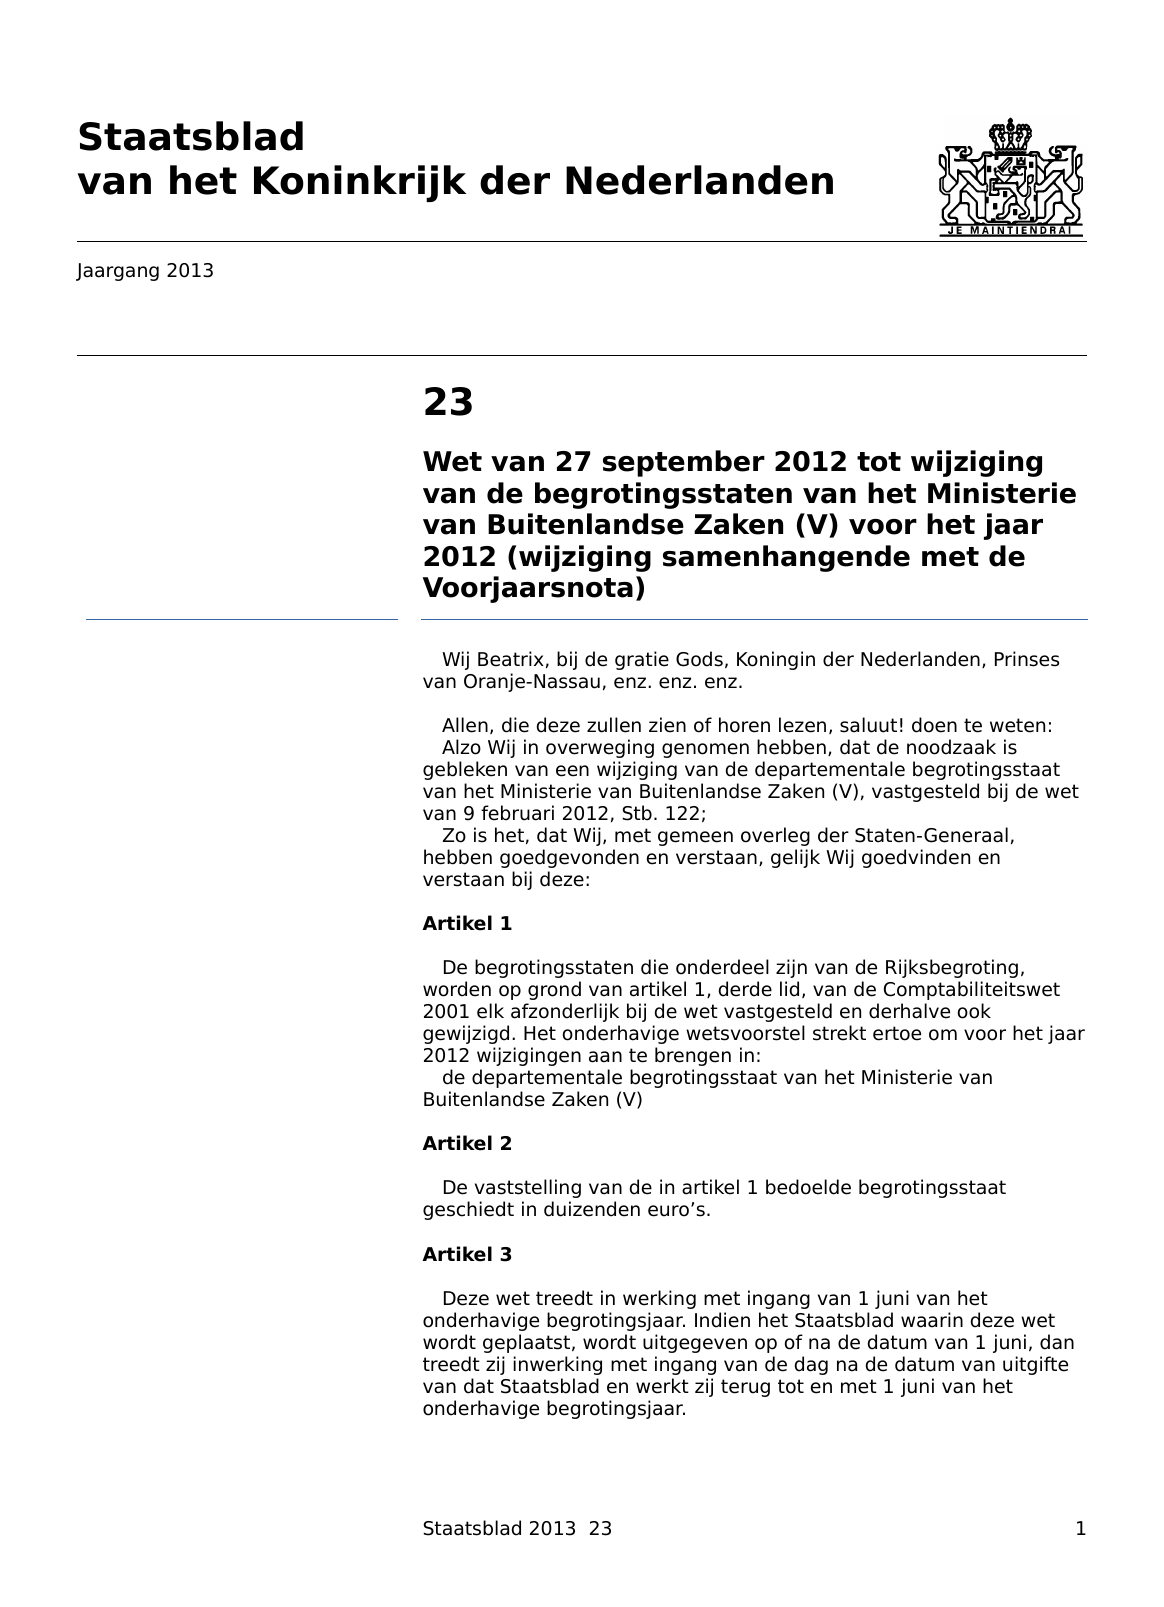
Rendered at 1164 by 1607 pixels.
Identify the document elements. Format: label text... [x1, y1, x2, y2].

text Deze wet treedt in werking met ingang van 1 juni van het onderhavige begrotingsjaar. Indien het Staatsblad waarin deze wet wordt geplaatst, wordt uitgegeven op of na de datum van 1 juni, dan treedt zij inwerking met ingang van de dag na de datum van uitgifte van dat Staatsblad en werkt zij terug tot en met 1 juni van het onderhavige begrotingsjaar. [422, 1288, 1087, 1419]
subtitle Artikel 3 [422, 1243, 1087, 1265]
text Wij Beatrix, bij de gratie Gods, Koningin der Nederlanden, Prinses van Oranje-Nassau, enz. enz. enz. [422, 649, 1087, 693]
text Wet van 27 september 2012 tot wijziging van de begrotingsstaten van het Ministerie van Buitenlandse Zaken (V) voor het jaar 2012 (wijziging samenhangende met de Voorjaarsnota) [422, 447, 1087, 604]
text Allen, die deze zullen zien of horen lezen, saluut! doen te weten: [422, 715, 1087, 737]
text Zo is het, dat Wij, met gemeen overleg der Staten-Generaal, hebben goedgevonden en verstaan, gelijk Wij goedvinden en verstaan bij deze: [422, 825, 1087, 891]
table_header Staatsblad van het Koninkrijk der Nederlanden [77, 100, 886, 241]
text de departementale begrotingsstaat van het Ministerie van Buitenlandse Zaken (V) [422, 1067, 1087, 1111]
picture [936, 115, 1087, 240]
text Alzo Wij in overweging genomen hebben, dat de noodzaak is gebleken van een wijziging van de departementale begrotingsstaat van het Ministerie van Buitenlandse Zaken (V), vastgesteld bij de wet van 9 februari 2012, Stb. 122; [422, 737, 1087, 825]
table_cell Jaargang 2013 [77, 242, 1087, 355]
text De vaststelling van de in artikel 1 bedoelde begrotingsstaat geschiedt in duizenden euro’s. [422, 1177, 1087, 1221]
text De begrotingsstaten die onderdeel zijn van de Rijksbegroting, worden op grond van artikel 1, derde lid, van de Comptabiliteitswet 2001 elk afzonderlijk bij de wet vastgesteld en derhalve ook gewijzigd. Het onderhavige wetsvoorstel strekt ertoe om voor het jaar 2012 wijzigingen aan te brengen in: [422, 957, 1087, 1067]
subtitle Artikel 2 [422, 1133, 1087, 1155]
subtitle 23 [422, 381, 1087, 424]
table_header [886, 100, 1087, 241]
subtitle Artikel 1 [422, 913, 1087, 935]
